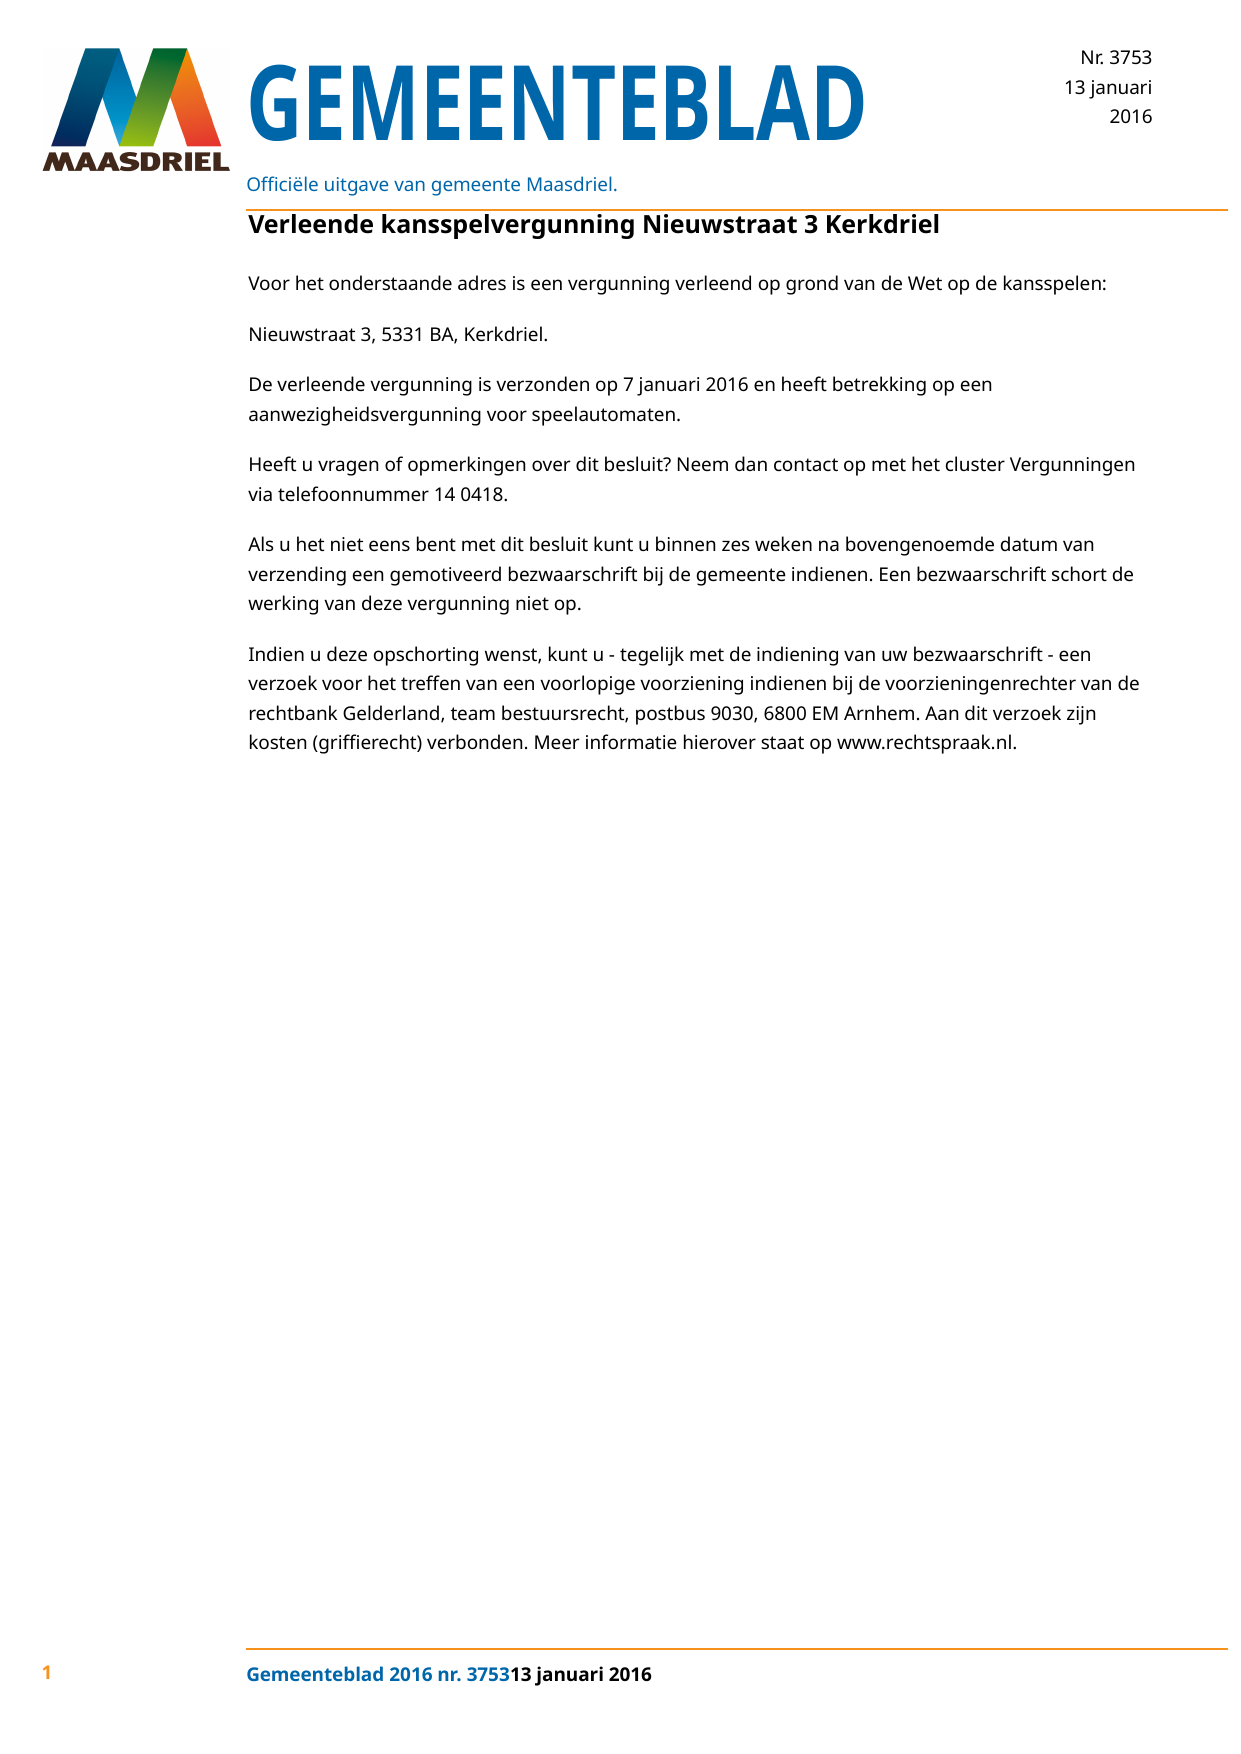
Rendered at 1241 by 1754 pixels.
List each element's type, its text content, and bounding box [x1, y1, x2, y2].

text Voor het onderstaande adres is een vergunning verleend op grond van de Wet op de kansspelen: [248, 270, 1152, 296]
text Heeft u vragen of opmerkingen over dit besluit? Neem dan contact op met het cluster Vergunningen via telefoonnummer 14 0418. [248, 451, 1152, 506]
text Verleende kansspelvergunning Nieuwstraat 3 Kerkdriel [248, 211, 1152, 241]
picture [41, 47, 231, 172]
text Indien u deze opschorting wenst, kunt u - tegelijk met de indiening van uw bezwaarschrift - een verzoek voor het treffen van een voorlopige voorziening indienen bij de voorzieningenrechter van de rechtbank Gelderland, team bestuursrecht, postbus 9030, 6800 EM Arnhem. Aan dit verzoek zijn kosten (griffierecht) verbonden. Meer informatie hierover staat op www.rechtspraak.nl. [248, 641, 1152, 755]
text Nieuwstraat 3, 5331 BA, Kerkdriel. [248, 321, 1152, 346]
text Als u het niet eens bent met dit besluit kunt u binnen zes weken na bovengenoemde datum van verzending een gemotiveerd bezwaarschrift bij de gemeente indienen. Een bezwaarschrift schort de werking van deze vergunning niet op. [248, 531, 1152, 616]
text De verleende vergunning is verzonden op 7 januari 2016 en heeft betrekking op een aanwezigheidsvergunning voor speelautomaten. [248, 371, 1152, 426]
